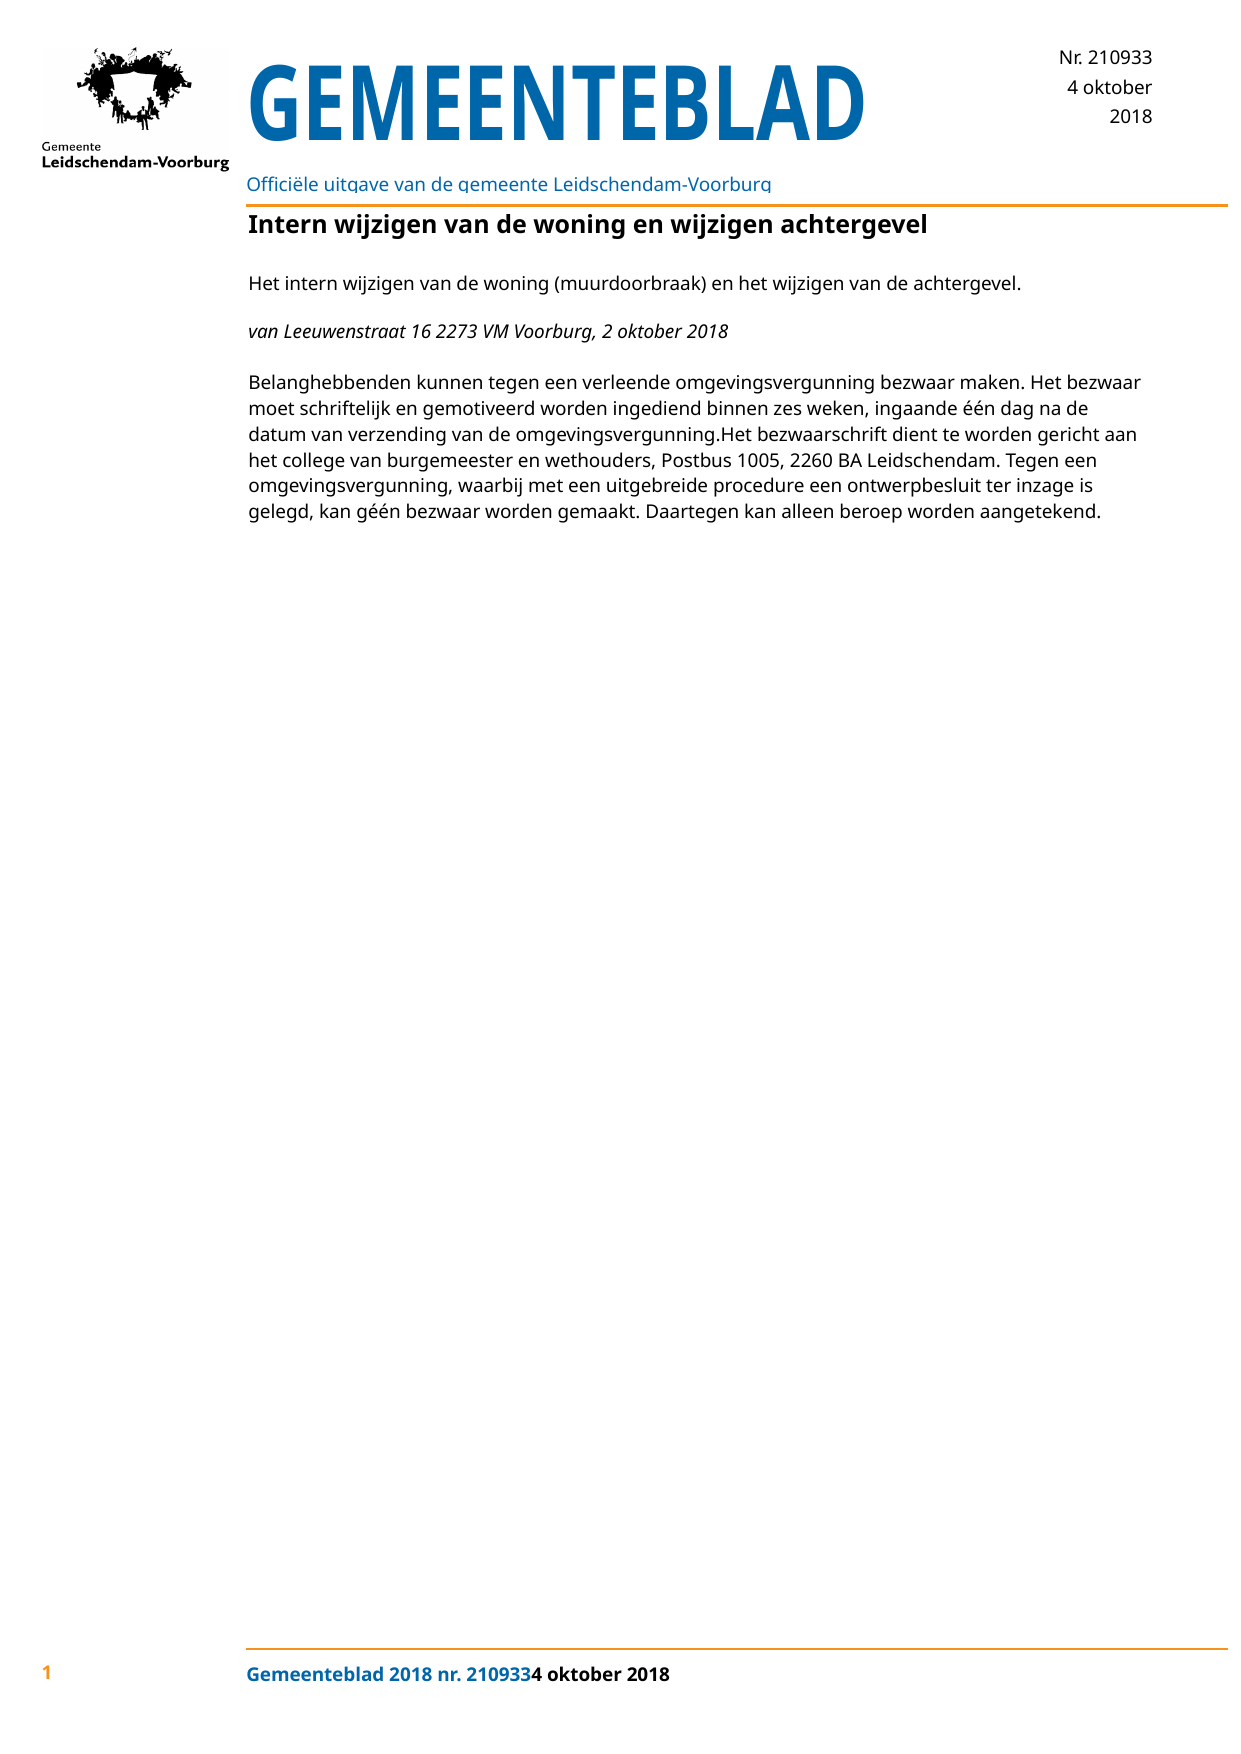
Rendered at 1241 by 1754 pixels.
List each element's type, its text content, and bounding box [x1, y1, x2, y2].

text Belanghebbenden kunnen tegen een verleende omgevingsvergunning bezwaar maken. Het bezwaar moet schriftelijk en gemotiveerd worden ingediend binnen zes weken, ingaande één dag na de datum van verzending van de omgevingsvergunning.Het bezwaarschrift dient te worden gericht aan het college van burgemeester en wethouders, Postbus 1005, 2260 BA Leidschendam. Tegen een omgevingsvergunning, waarbij met een uitgebreide procedure een ontwerpbesluit ter inzage is gelegd, kan géén bezwaar worden gemaakt. Daartegen kan alleen beroep worden aangetekend. [248, 369, 1152, 524]
text Het intern wijzigen van de woning (muurdoorbraak) en het wijzigen van de achtergevel. [248, 270, 1152, 296]
text van Leeuwenstraat 16 2273 VM Voorburg, 2 oktober 2018 [248, 318, 1152, 344]
picture [41, 47, 231, 172]
text Intern wijzigen van de woning en wijzigen achtergevel [248, 207, 1152, 241]
